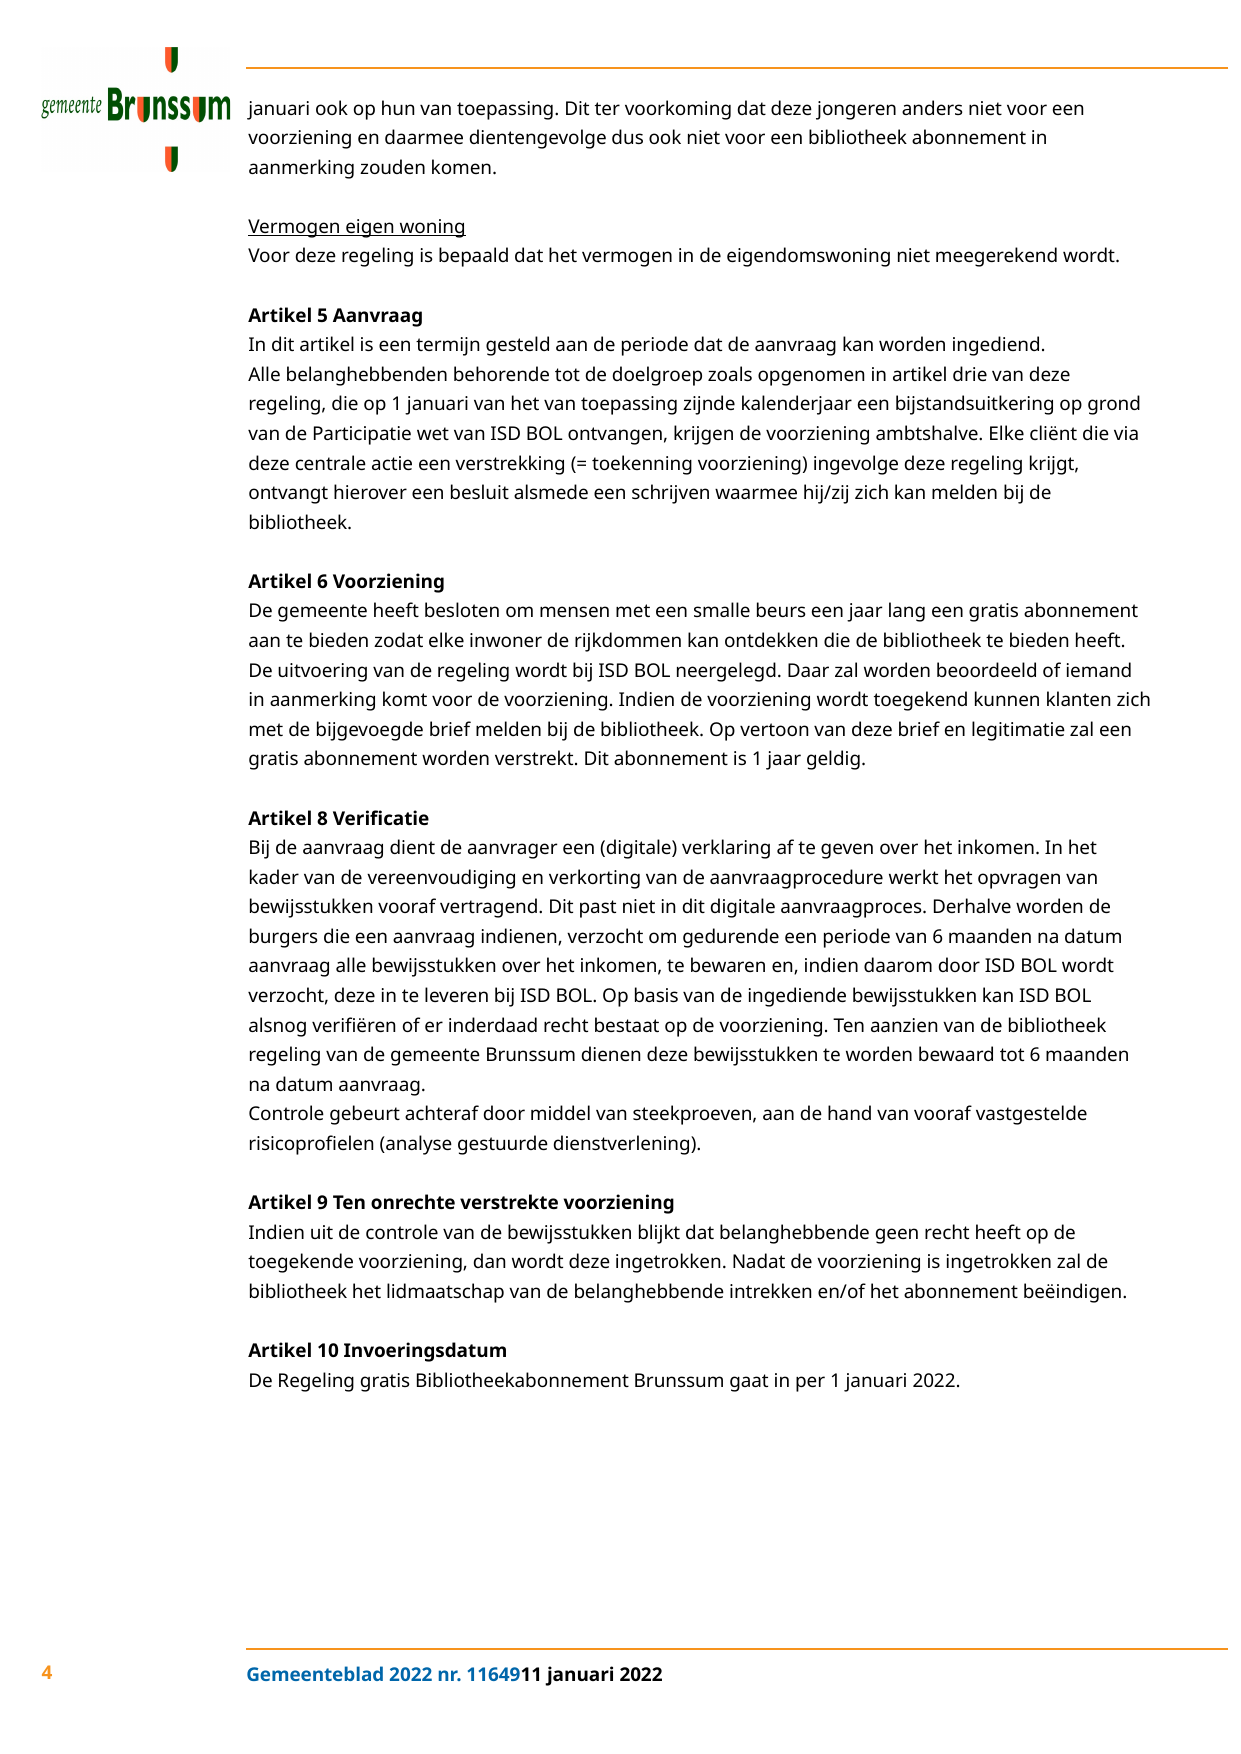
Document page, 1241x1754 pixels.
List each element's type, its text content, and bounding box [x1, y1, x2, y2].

text Indien uit de controle van de bewijsstukken blijkt dat belanghebbende geen recht heeft op de toegekende voorziening, dan wordt deze ingetrokken. Nadat de voorziening is ingetrokken zal de bibliotheek het lidmaatschap van de belanghebbende intrekken en/of het abonnement beëindigen. [248, 1219, 1152, 1304]
picture [41, 47, 231, 172]
text Voor deze regeling is bepaald dat het vermogen in de eigendomswoning niet meegerekend wordt. [248, 243, 1152, 268]
text Artikel 9 Ten onrechte verstrekte voorziening [248, 1189, 1152, 1215]
text Alle belanghebbenden behorende tot de doelgroep zoals opgenomen in artikel drie van deze regeling, die op 1 januari van het van toepassing zijnde kalenderjaar een bijstandsuitkering op grond van de Participatie wet van ISD BOL ontvangen, krijgen de voorziening ambtshalve. Elke cliënt die via deze centrale actie een verstrekking (= toekenning voorziening) ingevolge deze regeling krijgt, ontvangt hierover een besluit alsmede een schrijven waarmee hij/zij zich kan melden bij de bibliotheek. [248, 361, 1152, 535]
text Artikel 8 Verificatie [248, 805, 1152, 831]
text In dit artikel is een termijn gesteld aan de periode dat de aanvraag kan worden ingediend. [248, 331, 1152, 357]
text Vermogen eigen woning [248, 213, 1152, 239]
text Artikel 10 Invoeringsdatum [248, 1337, 1152, 1363]
text Bij de aanvraag dient de aanvrager een (digitale) verklaring af te geven over het inkomen. In het kader van de vereenvoudiging en verkorting van de aanvraagprocedure werkt het opvragen van bewijsstukken vooraf vertragend. Dit past niet in dit digitale aanvraagproces. Derhalve worden de burgers die een aanvraag indienen, verzocht om gedurende een periode van 6 maanden na datum aanvraag alle bewijsstukken over het inkomen, te bewaren en, indien daarom door ISD BOL wordt verzocht, deze in te leveren bij ISD BOL. Op basis van de ingediende bewijsstukken kan ISD BOL alsnog verifiëren of er inderdaad recht bestaat op de voorziening. Ten aanzien van de bibliotheek regeling van de gemeente Brunssum dienen deze bewijsstukken te worden bewaard tot 6 maanden na datum aanvraag. [248, 834, 1152, 1097]
text De Regeling gratis Bibliotheekabonnement Brunssum gaat in per 1 januari 2022. [248, 1367, 1152, 1393]
text Artikel 6 Voorziening [248, 568, 1152, 594]
text Artikel 5 Aanvraag [248, 302, 1152, 328]
text De gemeente heeft besloten om mensen met een smalle beurs een jaar lang een gratis abonnement aan te bieden zodat elke inwoner de rijkdommen kan ontdekken die de bibliotheek te bieden heeft. De uitvoering van de regeling wordt bij ISD BOL neergelegd. Daar zal worden beoordeeld of iemand in aanmerking komt voor de voorziening. Indien de voorziening wordt toegekend kunnen klanten zich met de bijgevoegde brief melden bij de bibliotheek. Op vertoon van deze brief en legitimatie zal een gratis abonnement worden verstrekt. Dit abonnement is 1 jaar geldig. [248, 598, 1152, 771]
text Controle gebeurt achteraf door middel van steekproeven, aan de hand van vooraf vastgestelde risicoprofielen (analyse gestuurde dienstverlening). [248, 1101, 1152, 1156]
text januari ook op hun van toepassing. Dit ter voorkoming dat deze jongeren anders niet voor een voorziening en daarmee dientengevolge dus ook niet voor een bibliotheek abonnement in aanmerking zouden komen. [248, 95, 1152, 180]
